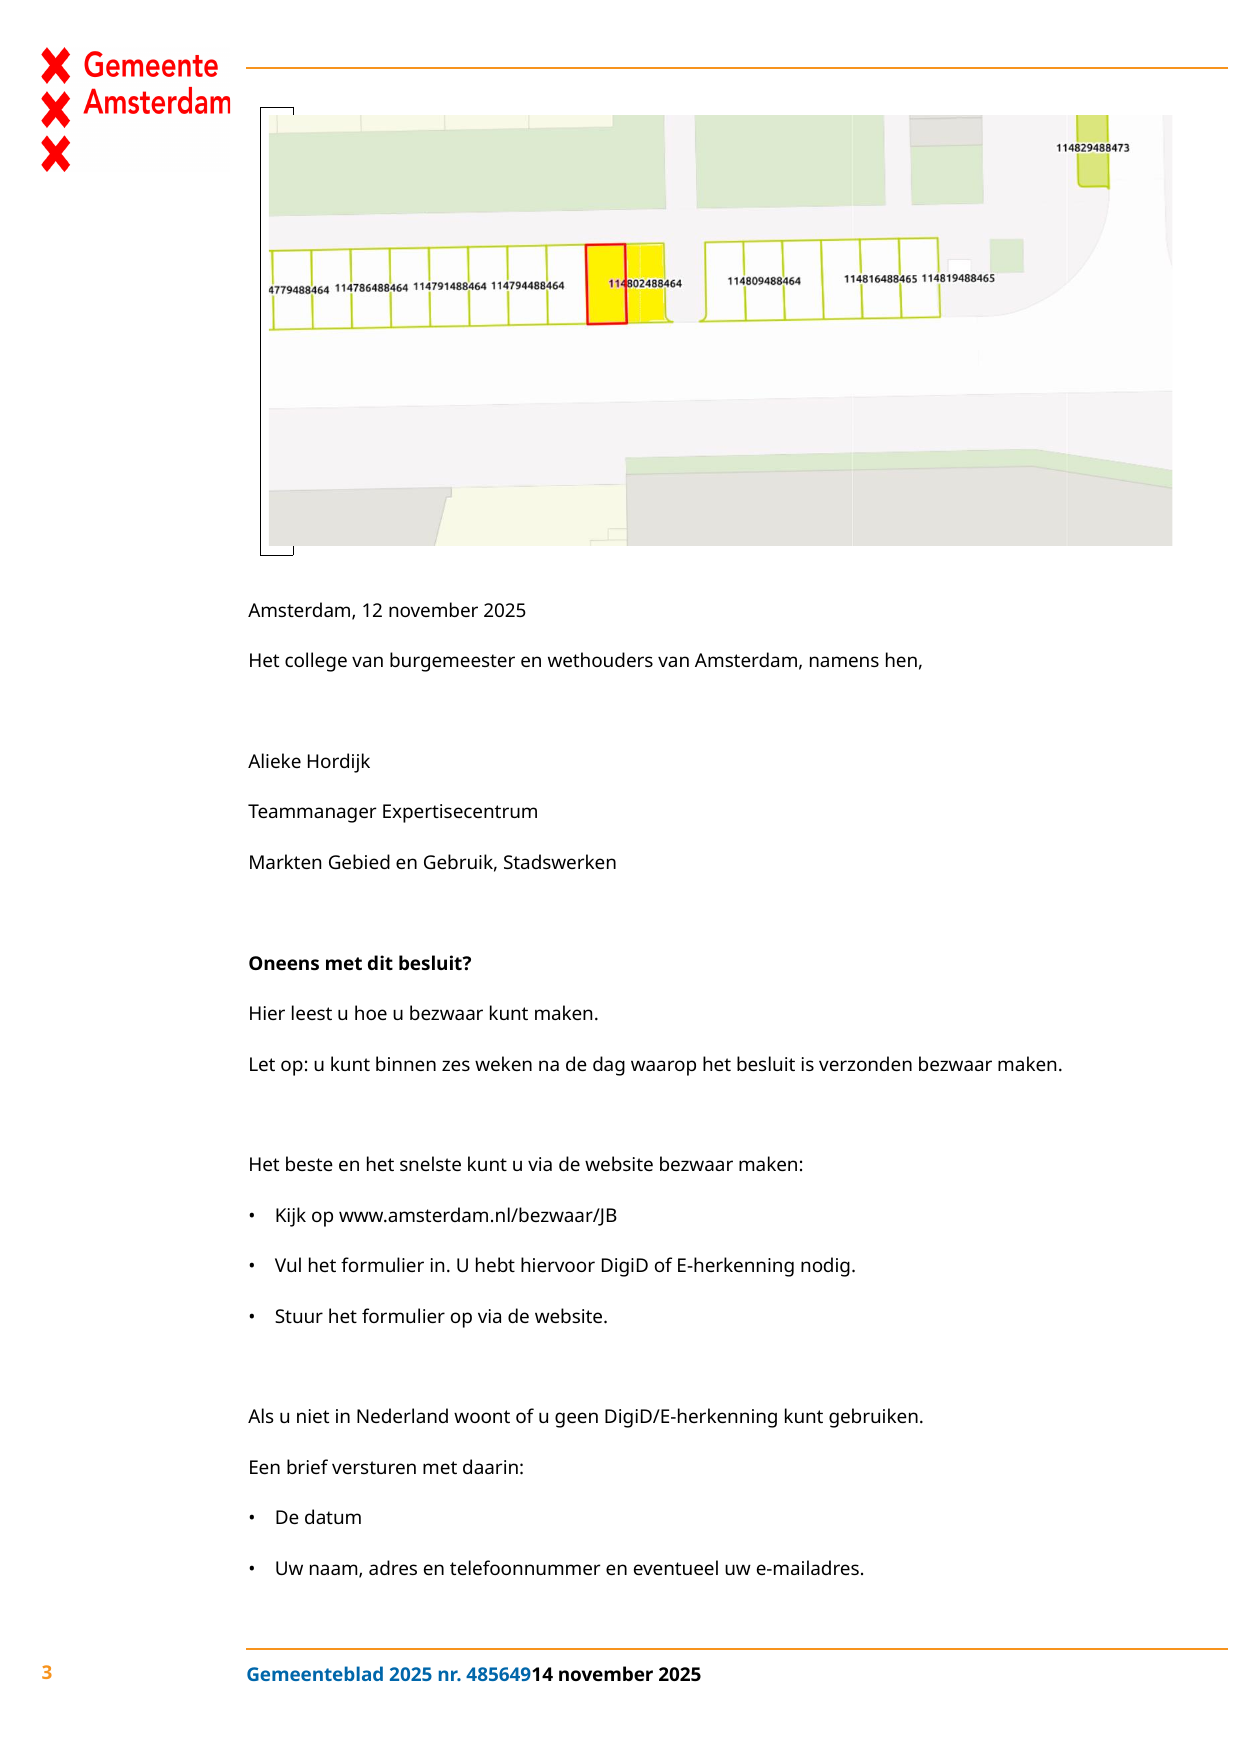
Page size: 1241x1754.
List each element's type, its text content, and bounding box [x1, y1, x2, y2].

text Het beste en het snelste kunt u via de website bezwaar maken: [248, 1152, 1152, 1177]
text Een brief versturen met daarin: [248, 1454, 1152, 1480]
text Alieke Hordijk [248, 748, 1152, 774]
text Het college van burgemeester en wethouders van Amsterdam, namens hen, [248, 647, 1152, 673]
text • Stuur het formulier op via de website. [248, 1303, 1152, 1328]
text Oneens met dit besluit? [248, 950, 1152, 976]
text • Kijk op www.amsterdam.nl/bezwaar/JB [248, 1202, 1152, 1228]
text • De datum [248, 1504, 1152, 1530]
text • Uw naam, adres en telefoonnummer en eventueel uw e-mailadres. [248, 1555, 1152, 1581]
text Amsterdam, 12 november 2025 [248, 597, 1152, 623]
text • Vul het formulier in. U hebt hiervoor DigiD of E-herkenning nodig. [248, 1252, 1152, 1278]
picture [268, 115, 1173, 546]
text Teammanager Expertisecentrum [248, 799, 1152, 824]
text Markten Gebied en Gebruik, Stadswerken [248, 849, 1152, 875]
picture [41, 47, 231, 172]
text Hier leest u hoe u bezwaar kunt maken. [248, 1000, 1152, 1026]
text Als u niet in Nederland woont of u geen DigiD/E-herkenning kunt gebruiken. [248, 1404, 1152, 1429]
text Let op: u kunt binnen zes weken na de dag waarop het besluit is verzonden bezwaar maken. [248, 1051, 1152, 1076]
